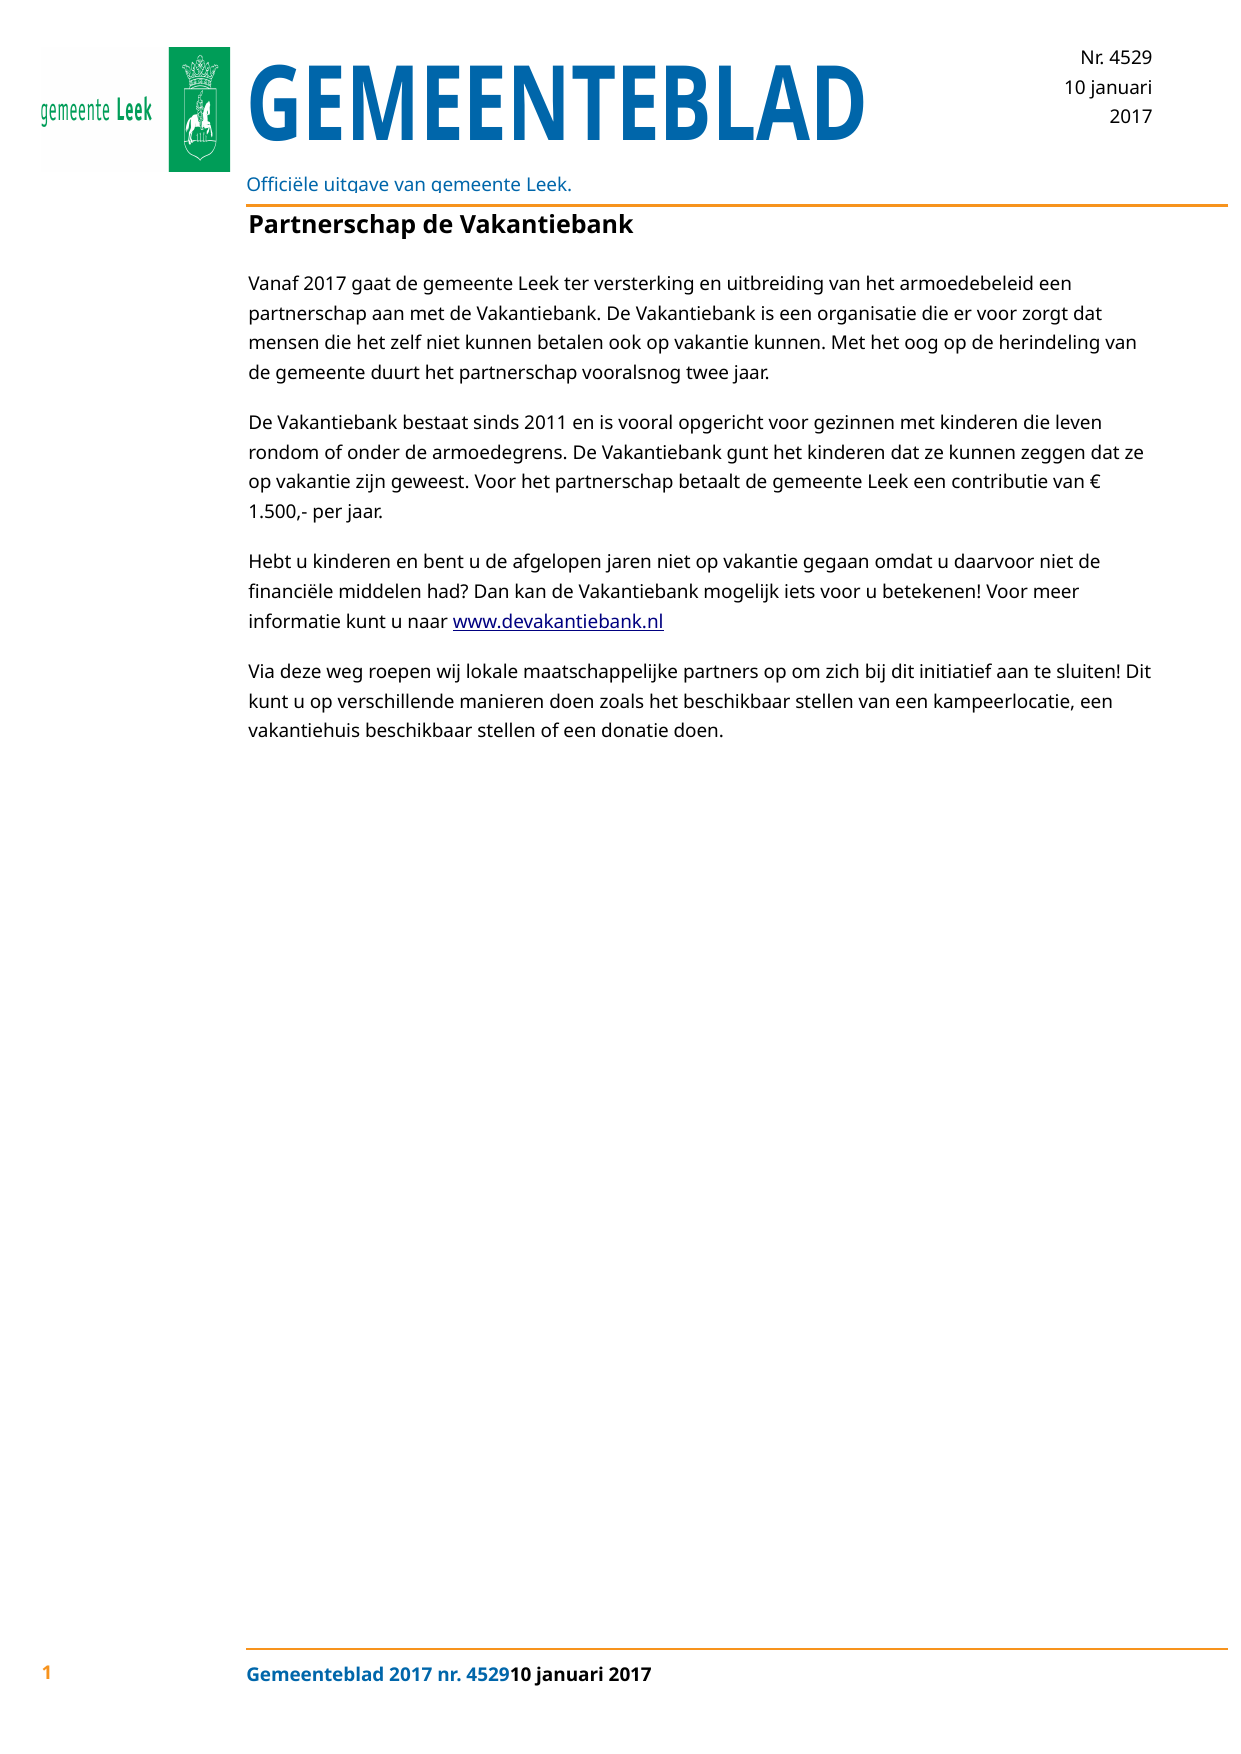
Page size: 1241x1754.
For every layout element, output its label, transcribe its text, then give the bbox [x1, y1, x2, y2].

text Vanaf 2017 gaat de gemeente Leek ter versterking en uitbreiding van het armoedebeleid een partnerschap aan met de Vakantiebank. De Vakantiebank is een organisatie die er voor zorgt dat mensen die het zelf niet kunnen betalen ook op vakantie kunnen. Met het oog op de herindeling van de gemeente duurt het partnerschap vooralsnog twee jaar. [248, 270, 1152, 385]
text Hebt u kinderen en bent u de afgelopen jaren niet op vakantie gegaan omdat u daarvoor niet de financiële middelen had? Dan kan de Vakantiebank mogelijk iets voor u betekenen! Voor meer informatie kunt u naar www.devakantiebank.nl [248, 549, 1152, 633]
picture [41, 47, 231, 172]
text Via deze weg roepen wij lokale maatschappelijke partners op om zich bij dit initiatief aan te sluiten! Dit kunt u op verschillende manieren doen zoals het beschikbaar stellen van een kampeerlocatie, een vakantiehuis beschikbaar stellen of een donatie doen. [248, 658, 1152, 743]
text Partnerschap de Vakantiebank [248, 207, 1152, 241]
text De Vakantiebank bestaat sinds 2011 en is vooral opgericht voor gezinnen met kinderen die leven rondom of onder de armoedegrens. De Vakantiebank gunt het kinderen dat ze kunnen zeggen dat ze op vakantie zijn geweest. Voor het partnerschap betaalt de gemeente Leek een contributie van € 1.500,- per jaar. [248, 409, 1152, 524]
